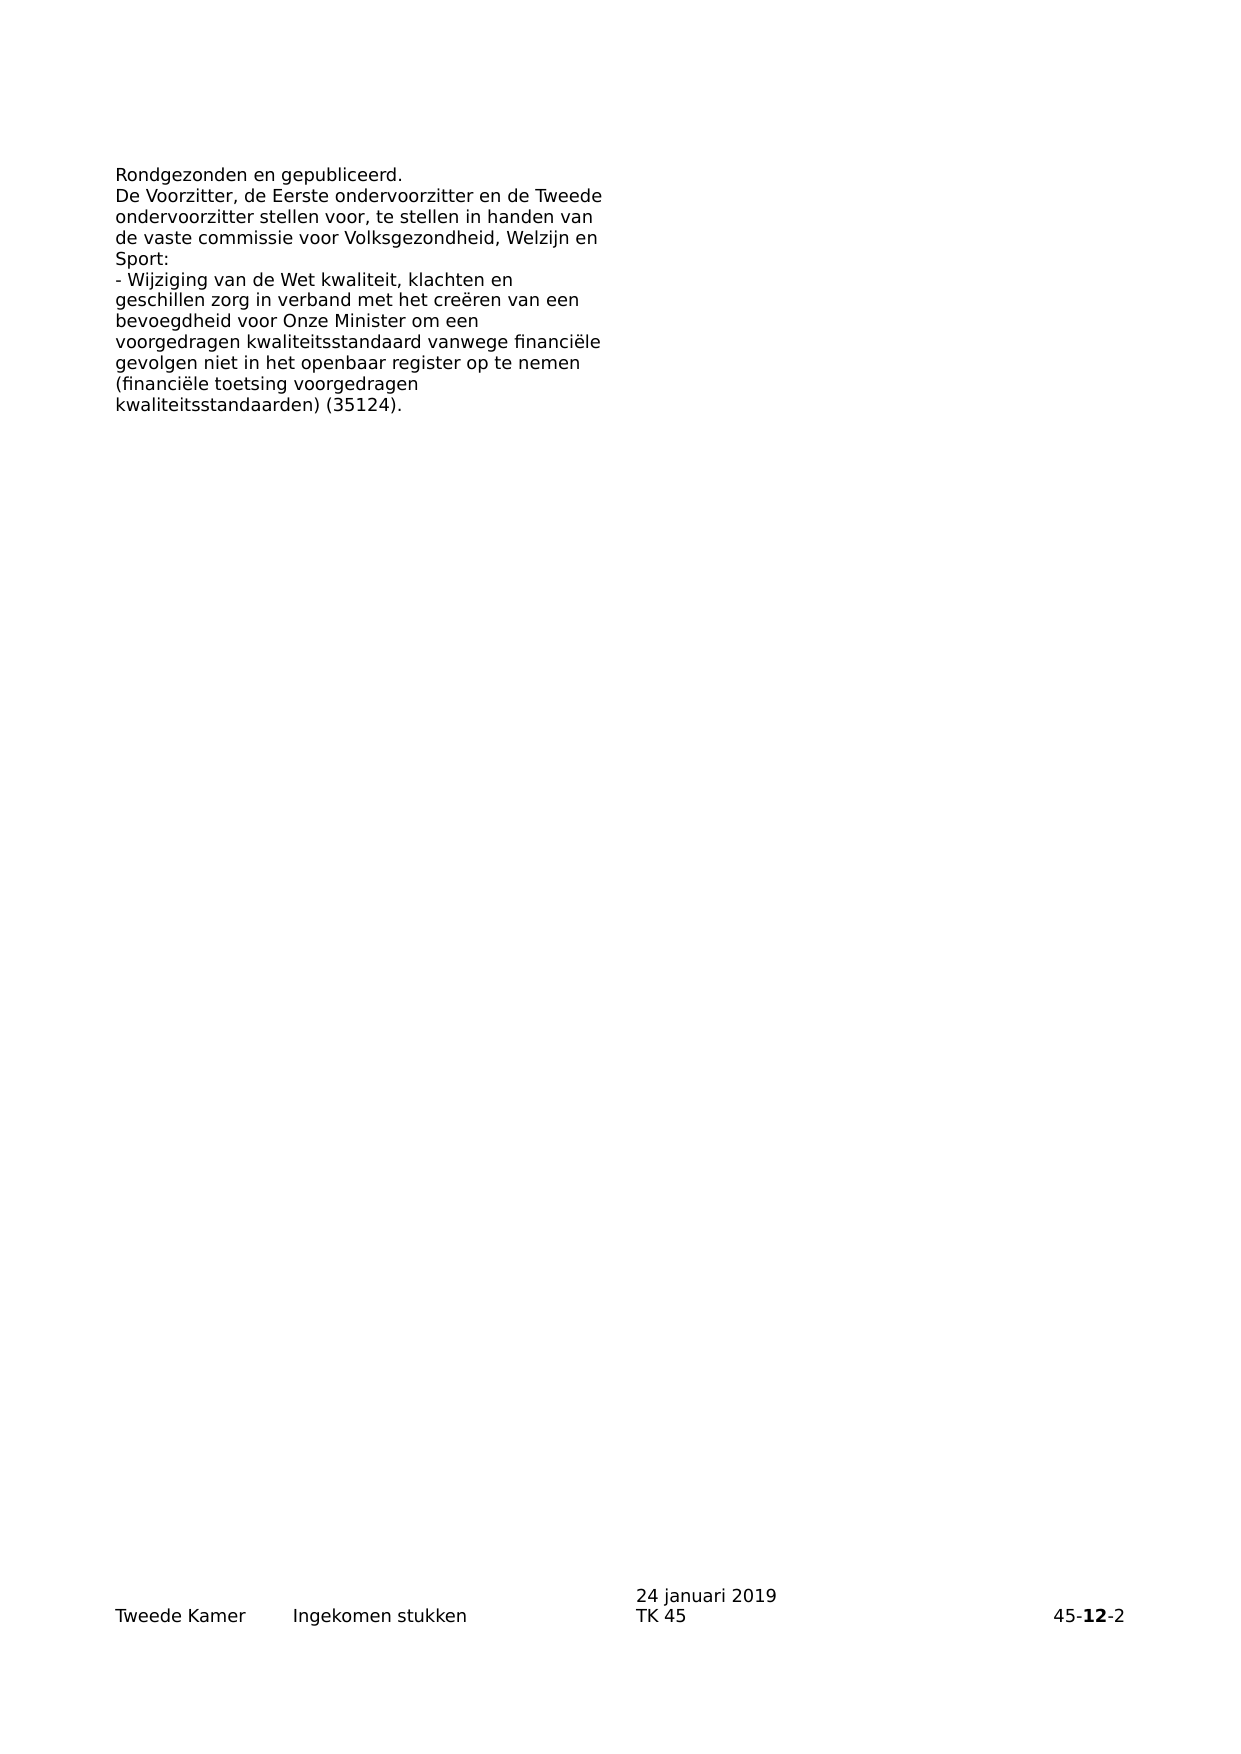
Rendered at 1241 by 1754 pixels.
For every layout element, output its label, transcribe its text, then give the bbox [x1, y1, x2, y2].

text - Wijziging van de Wet kwaliteit, klachten en geschillen zorg in verband met het creëren van een bevoegdheid voor Onze Minister om een voorgedragen kwaliteitsstandaard vanwege financiële gevolgen niet in het openbaar register op te nemen (financiële toetsing voorgedragen kwaliteitsstandaarden) (35124). [115, 269, 605, 415]
text Rondgezonden en gepubliceerd. [115, 165, 605, 186]
text De Voorzitter, de Eerste ondervoorzitter en de Tweede ondervoorzitter stellen voor, te stellen in handen van de vaste commissie voor Volksgezondheid, Welzijn en Sport: [115, 186, 605, 269]
